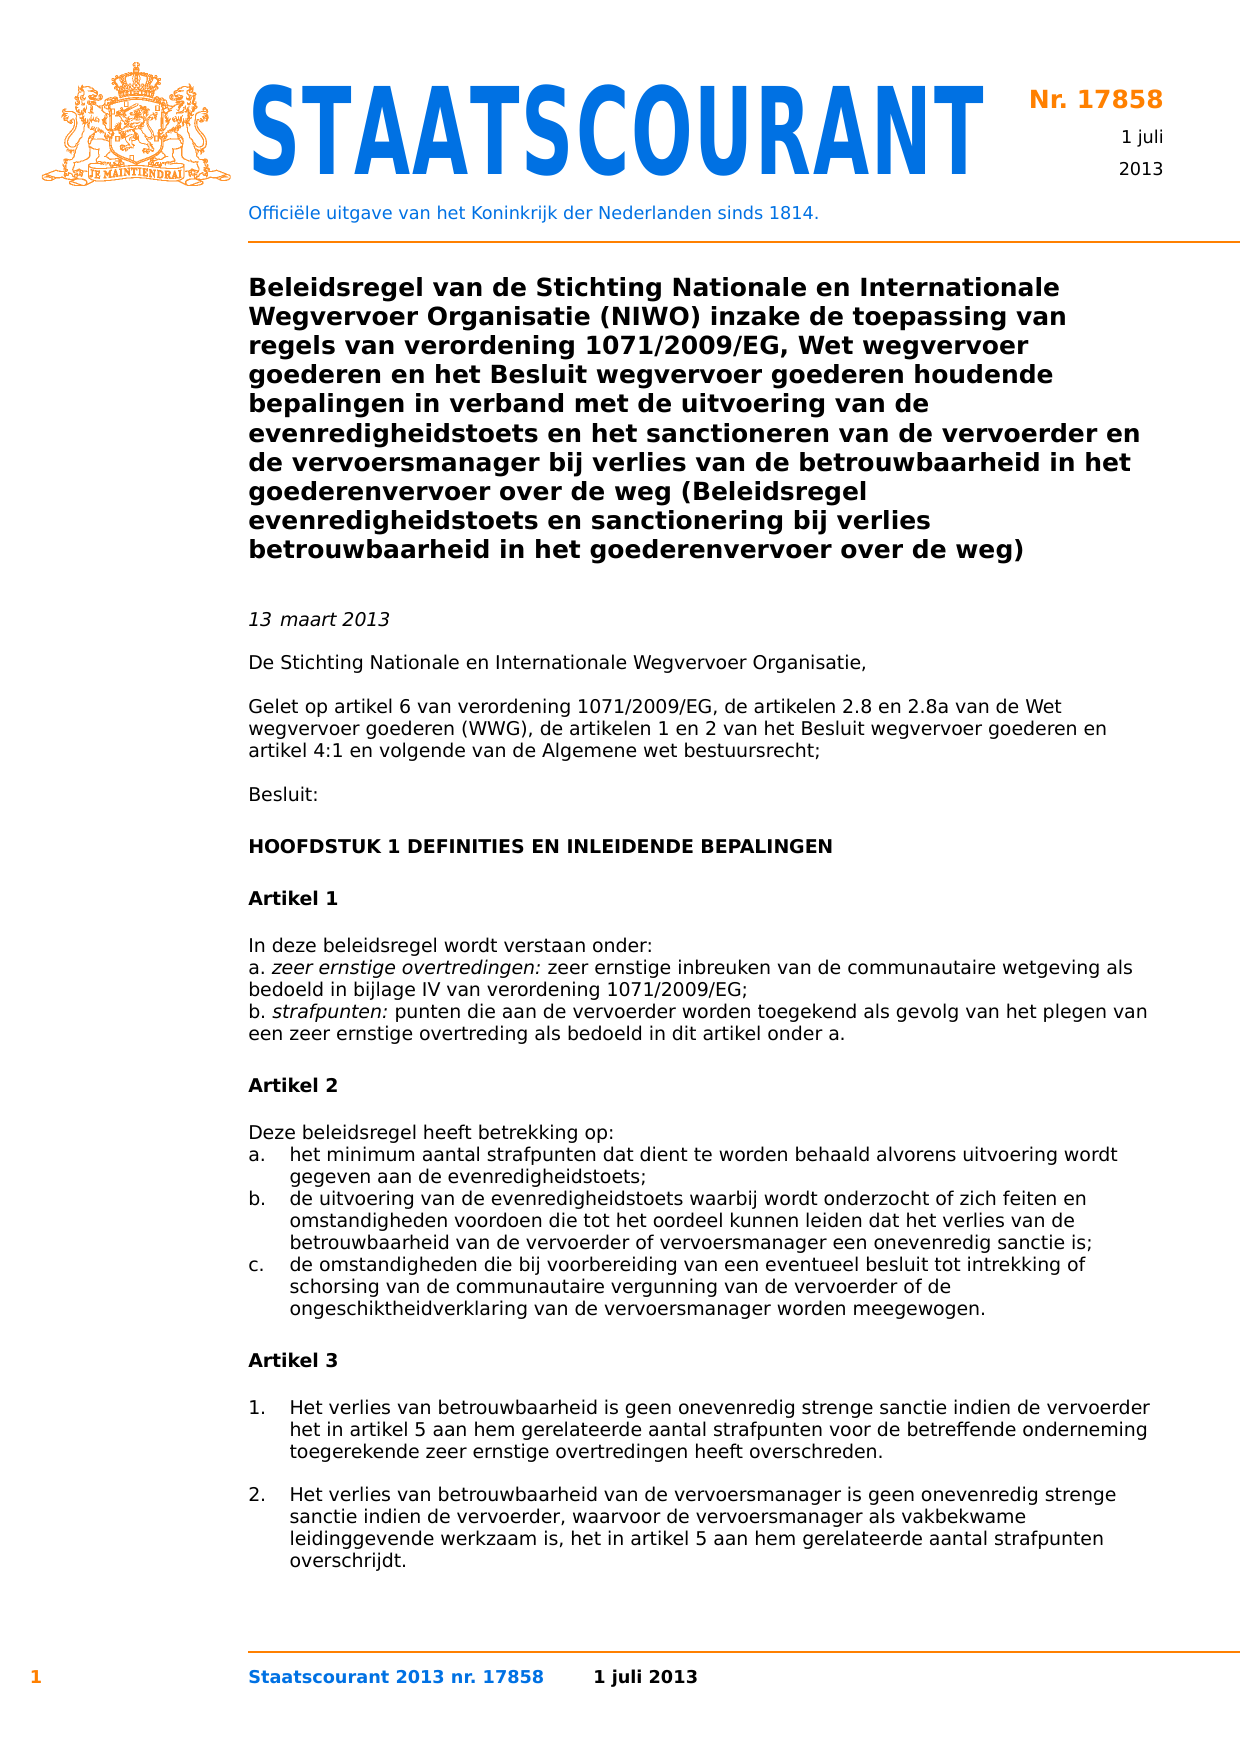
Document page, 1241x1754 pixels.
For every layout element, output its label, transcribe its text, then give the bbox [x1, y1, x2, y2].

text a. het minimum aantal strafpunten dat dient te worden behaald alvorens uitvoering wordt gegeven aan de evenredigheidstoets; [248, 1144, 1163, 1188]
table_header [25, 62, 248, 241]
table_cell Officiële uitgave van het Koninkrijk der Nederlanden sinds 1814. [248, 203, 1240, 241]
subtitle Artikel 2 [248, 1075, 1163, 1097]
table_cell 1 juli [998, 121, 1240, 153]
text b. strafpunten: punten die aan de vervoerder worden toegekend als gevolg van het plegen van een zeer ernstige overtreding als bedoeld in dit artikel onder a. [248, 1001, 1163, 1045]
text 2. Het verlies van betrouwbaarheid van de vervoersmanager is geen onevenredig strenge sanctie indien de vervoerder, waarvoor de vervoersmanager als vakbekwame leidinggevende werkzaam is, het in artikel 5 aan hem gerelateerde aantal strafpunten overschrijdt. [248, 1484, 1163, 1572]
table_cell 2013 [998, 153, 1240, 203]
text Deze beleidsregel heeft betrekking op: [248, 1122, 1163, 1144]
text a. zeer ernstige overtredingen: zeer ernstige inbreuken van de communautaire wetgeving als bedoeld in bijlage IV van verordening 1071/2009/EG; [248, 957, 1163, 1001]
text 1. Het verlies van betrouwbaarheid is geen onevenredig strenge sanctie indien de vervoerder het in artikel 5 aan hem gerelateerde aantal strafpunten voor de betreffende onderneming toegerekende zeer ernstige overtredingen heeft overschreden. [248, 1397, 1163, 1462]
picture [41, 62, 231, 186]
text 13 maart 2013 [248, 608, 1163, 630]
text c. de omstandigheden die bij voorbereiding van een eventueel besluit tot intrekking of schorsing van de communautaire vergunning van de vervoerder of de ongeschiktheidverklaring van de vervoersmanager worden meegewogen. [248, 1254, 1163, 1319]
subtitle Artikel 1 [248, 888, 1163, 910]
subtitle Beleidsregel van de Stichting Nationale en Internationale Wegvervoer Organisatie (NIWO) inzake de toepassing van regels van verordening 1071/2009/EG, Wet wegvervoer goederen en het Besluit wegvervoer goederen houdende bepalingen in verband met de uitvoering van de evenredigheidstoets en het sanctioneren van de vervoerder en de vervoersmanager bij verlies van de betrouwbaarheid in het goederenvervoer over de weg (Beleidsregel evenredigheidstoets en sanctionering bij verlies betrouwbaarheid in het goederenvervoer over de weg) [248, 273, 1163, 565]
text Besluit: [248, 784, 1163, 806]
subtitle Artikel 3 [248, 1349, 1163, 1372]
text b. de uitvoering van de evenredigheidstoets waarbij wordt onderzocht of zich feiten en omstandigheden voordoen die tot het oordeel kunnen leiden dat het verlies van de betrouwbaarheid van de vervoerder of vervoersmanager een onevenredig sanctie is; [248, 1188, 1163, 1254]
table_header Nr. 17858 [998, 62, 1240, 121]
text In deze beleidsregel wordt verstaan onder: [248, 935, 1163, 957]
table_header STAATSCOURANT [248, 62, 998, 203]
text De Stichting Nationale en Internationale Wegvervoer Organisatie, [248, 652, 1163, 674]
subtitle HOOFDSTUK 1 DEFINITIES EN INLEIDENDE BEPALINGEN [248, 836, 1163, 858]
text Gelet op artikel 6 van verordening 1071/2009/EG, de artikelen 2.8 en 2.8a van de Wet wegvervoer goederen (WWG), de artikelen 1 en 2 van het Besluit wegvervoer goederen en artikel 4:1 en volgende van de Algemene wet bestuursrecht; [248, 696, 1163, 762]
